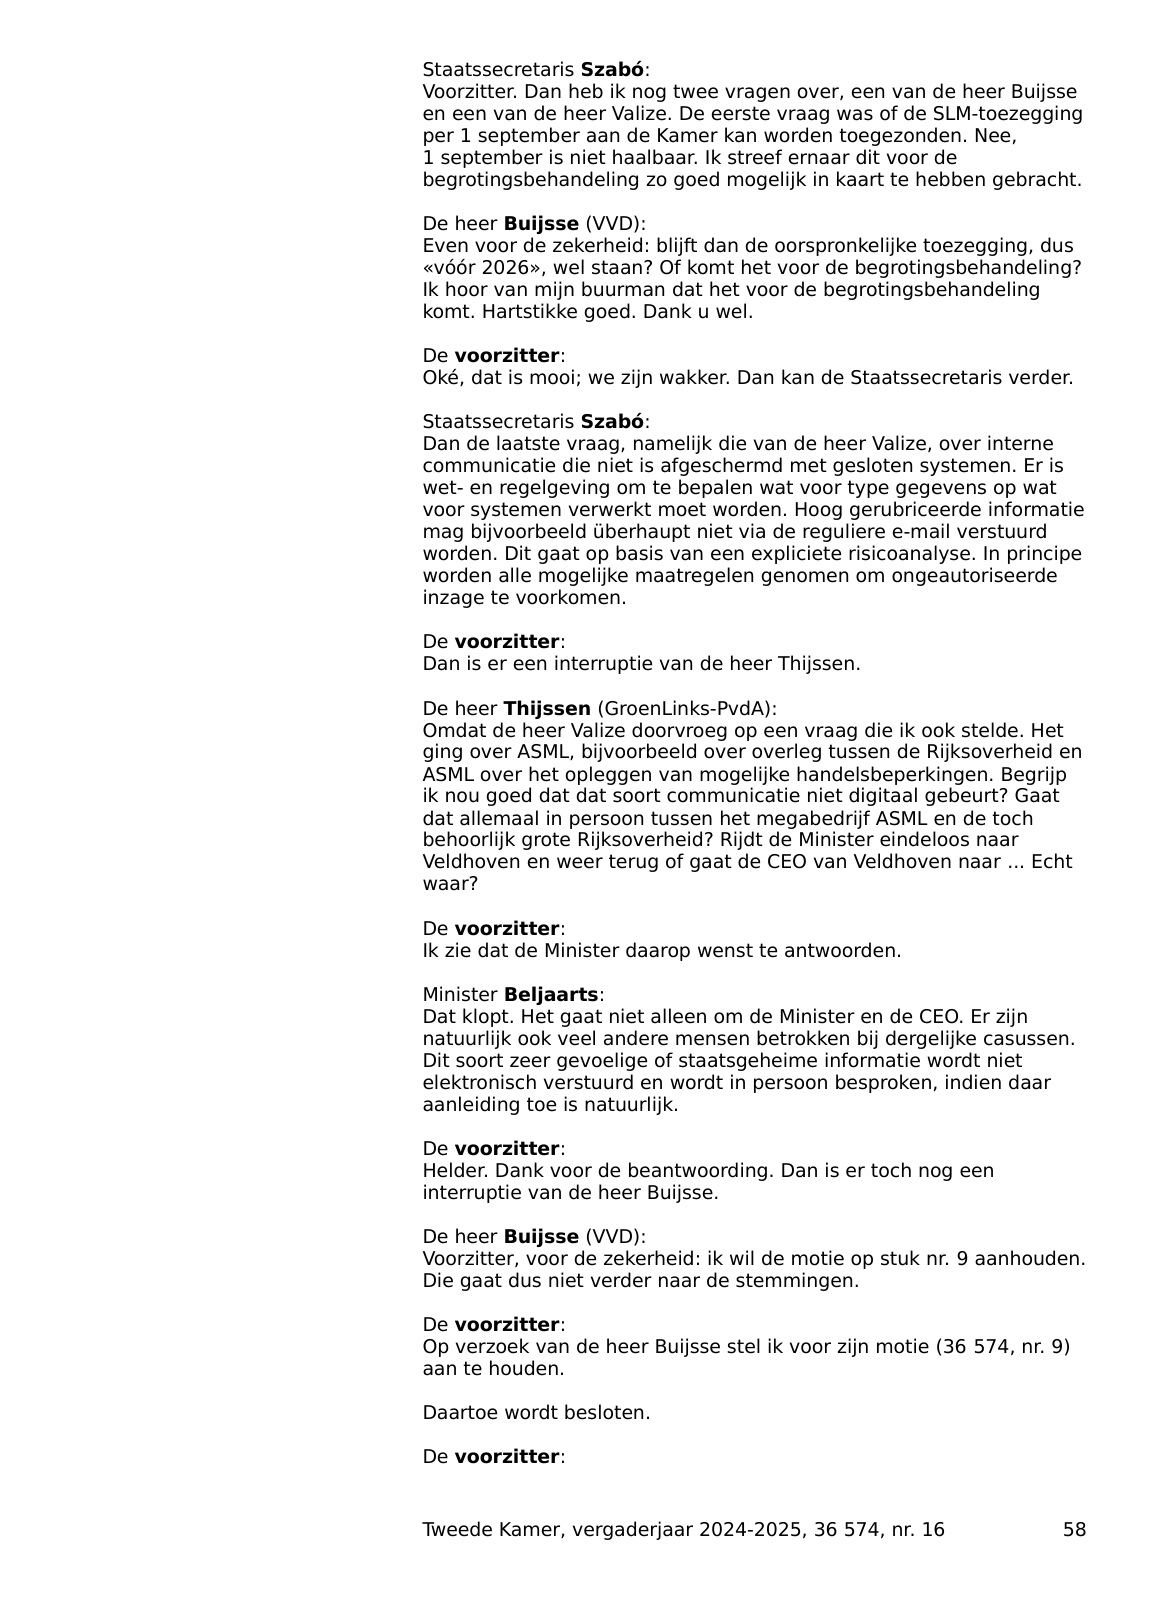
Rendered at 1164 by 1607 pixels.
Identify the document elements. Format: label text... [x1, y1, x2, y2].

text Staatssecretaris Szabó: [422, 411, 1087, 433]
text Staatssecretaris Szabó: [422, 59, 1087, 81]
text Helder. Dank voor de beantwoording. Dan is er toch nog een interruptie van de heer Buijsse. [422, 1160, 1087, 1204]
text Dan de laatste vraag, namelijk die van de heer Valize, over interne communicatie die niet is afgeschermd met gesloten systemen. Er is wet- en regelgeving om te bepalen wat voor type gegevens op wat voor systemen verwerkt moet worden. Hoog gerubriceerde informatie mag bijvoorbeeld überhaupt niet via de reguliere e-mail verstuurd worden. Dit gaat op basis van een expliciete risicoanalyse. In principe worden alle mogelijke maatregelen genomen om ongeautoriseerde inzage te voorkomen. [422, 433, 1087, 609]
text Minister Beljaarts: [422, 984, 1087, 1006]
text Ik zie dat de Minister daarop wenst te antwoorden. [422, 939, 1087, 961]
text De voorzitter: [422, 1446, 1087, 1468]
text De voorzitter: [422, 345, 1087, 367]
text De voorzitter: [422, 631, 1087, 653]
text Voorzitter, voor de zekerheid: ik wil de motie op stuk nr. 9 aanhouden. Die gaat dus niet verder naar de stemmingen. [422, 1248, 1087, 1292]
text De heer Thijssen (GroenLinks-PvdA): [422, 697, 1087, 719]
text Even voor de zekerheid: blijft dan de oorspronkelijke toezegging, dus «vóór 2026», wel staan? Of komt het voor de begrotingsbehandeling? Ik hoor van mijn buurman dat het voor de begrotingsbehandeling komt. Hartstikke goed. Dank u wel. [422, 235, 1087, 323]
text Omdat de heer Valize doorvroeg op een vraag die ik ook stelde. Het ging over ASML, bijvoorbeeld over overleg tussen de Rijksoverheid en ASML over het opleggen van mogelijke handelsbeperkingen. Begrijp ik nou goed dat dat soort communicatie niet digitaal gebeurt? Gaat dat allemaal in persoon tussen het megabedrijf ASML en de toch behoorlijk grote Rijksoverheid? Rijdt de Minister eindeloos naar Veldhoven en weer terug of gaat de CEO van Veldhoven naar ... Echt waar? [422, 719, 1087, 895]
text Voorzitter. Dan heb ik nog twee vragen over, een van de heer Buijsse en een van de heer Valize. De eerste vraag was of de SLM-toezegging per 1 september aan de Kamer kan worden toegezonden. Nee, 1 september is niet haalbaar. Ik streef ernaar dit voor de begrotingsbehandeling zo goed mogelijk in kaart te hebben gebracht. [422, 81, 1087, 191]
text Daartoe wordt besloten. [422, 1402, 1087, 1424]
text Dan is er een interruptie van de heer Thijssen. [422, 653, 1087, 675]
text De heer Buijsse (VVD): [422, 213, 1087, 235]
text Dat klopt. Het gaat niet alleen om de Minister en de CEO. Er zijn natuurlijk ook veel andere mensen betrokken bij dergelijke casussen. Dit soort zeer gevoelige of staatsgeheime informatie wordt niet elektronisch verstuurd en wordt in persoon besproken, indien daar aanleiding toe is natuurlijk. [422, 1006, 1087, 1116]
text De heer Buijsse (VVD): [422, 1226, 1087, 1248]
text Oké, dat is mooi; we zijn wakker. Dan kan de Staatssecretaris verder. [422, 367, 1087, 389]
text De voorzitter: [422, 1314, 1087, 1336]
text De voorzitter: [422, 1138, 1087, 1160]
text De voorzitter: [422, 917, 1087, 939]
text Op verzoek van de heer Buijsse stel ik voor zijn motie (36 574, nr. 9) aan te houden. [422, 1336, 1087, 1380]
